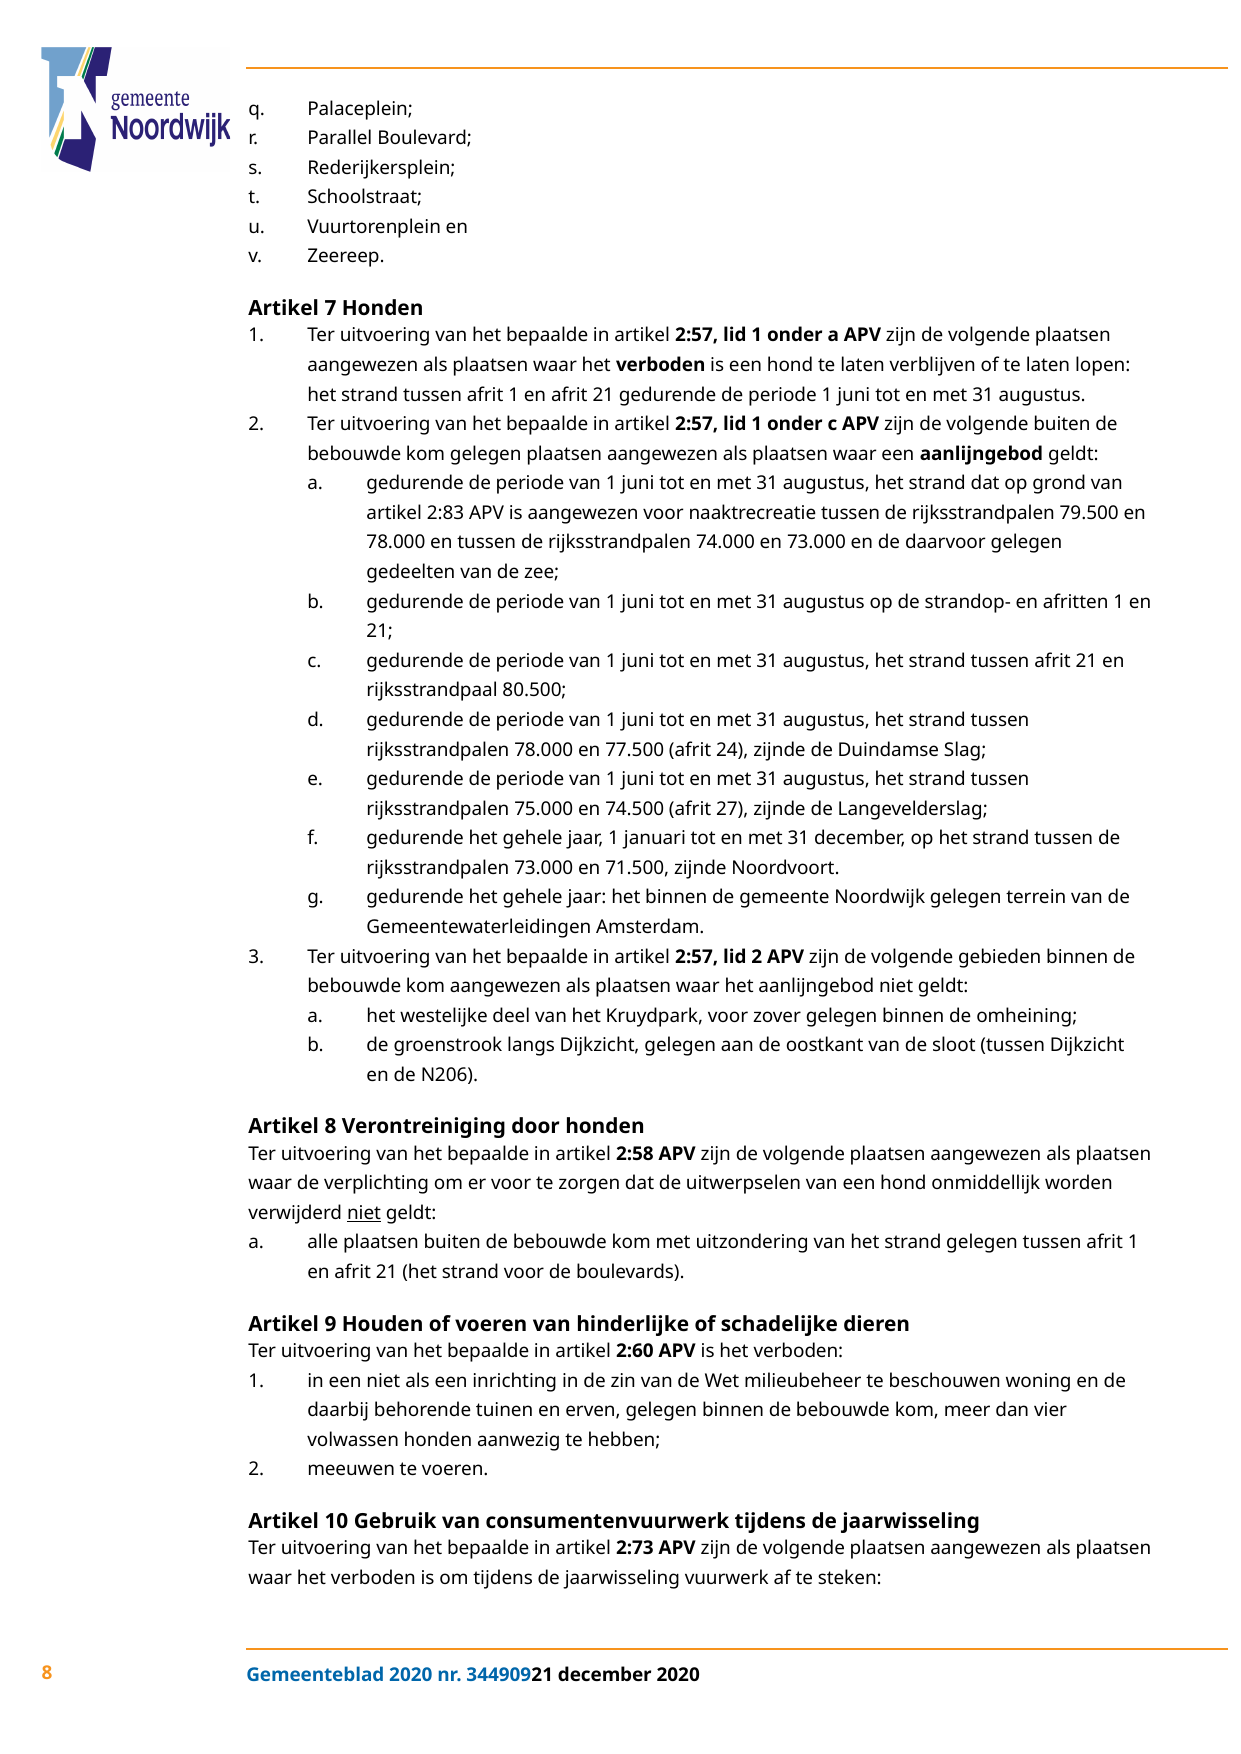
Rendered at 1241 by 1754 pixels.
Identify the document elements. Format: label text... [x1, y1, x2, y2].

picture [41, 47, 231, 172]
list Ter uitvoering van het bepaalde in artikel 2:57, lid 1 onder c APV zijn de volgende buiten de bebouwde kom gelegen plaatsen aangewezen als plaatsen waar een aanlijngebod geldt: [248, 410, 1152, 466]
list de groenstrook langs Dijkzicht, gelegen aan de oostkant van de sloot (tussen Dijkzicht en de N206). [307, 1032, 1152, 1087]
list Palaceplein; [248, 95, 1152, 121]
text Ter uitvoering van het bepaalde in artikel 2:60 APV is het verboden: [248, 1337, 1152, 1363]
list alle plaatsen buiten de bebouwde kom met uitzondering van het strand gelegen tussen afrit 1 en afrit 21 (het strand voor de boulevards). [248, 1229, 1152, 1284]
list Schoolstraat; [248, 183, 1152, 209]
list Ter uitvoering van het bepaalde in artikel 2:57, lid 1 onder a APV zijn de volgende plaatsen aangewezen als plaatsen waar het verboden is een hond te laten verblijven of te laten lopen: het strand tussen afrit 1 en afrit 21 gedurende de periode 1 juni tot en met 31 augustus. [248, 322, 1152, 406]
text Artikel 10 Gebruik van consumentenvuurwerk tijdens de jaarwisseling [248, 1506, 1152, 1534]
text Ter uitvoering van het bepaalde in artikel 2:58 APV zijn de volgende plaatsen aangewezen als plaatsen waar de verplichting om er voor te zorgen dat de uitwerpselen van een hond onmiddellijk worden verwijderd niet geldt: [248, 1140, 1152, 1225]
list gedurende het gehele jaar: het binnen de gemeente Noordwijk gelegen terrein van de Gemeentewaterleidingen Amsterdam. [307, 884, 1152, 939]
text Artikel 7 Honden [248, 293, 1152, 322]
list meeuwen te voeren. [248, 1456, 1152, 1481]
list in een niet als een inrichting in de zin van de Wet milieubeheer te beschouwen woning en de daarbij behorende tuinen en erven, gelegen binnen de bebouwde kom, meer dan vier volwassen honden aanwezig te hebben; [248, 1367, 1152, 1452]
list Parallel Boulevard; [248, 124, 1152, 150]
list gedurende de periode van 1 juni tot en met 31 augustus, het strand dat op grond van artikel 2:83 APV is aangewezen voor naaktrecreatie tussen de rijksstrandpalen 79.500 en 78.000 en tussen de rijksstrandpalen 74.000 en 73.000 en de daarvoor gelegen gedeelten van de zee; [307, 469, 1152, 584]
list Zeereep. [248, 243, 1152, 268]
list Rederijkersplein; [248, 154, 1152, 180]
list gedurende de periode van 1 juni tot en met 31 augustus, het strand tussen afrit 21 en rijksstrandpaal 80.500; [307, 647, 1152, 702]
list gedurende de periode van 1 juni tot en met 31 augustus op de strandop- en afritten 1 en 21; [307, 588, 1152, 643]
list gedurende de periode van 1 juni tot en met 31 augustus, het strand tussen rijksstrandpalen 78.000 en 77.500 (afrit 24), zijnde de Duindamse Slag; [307, 706, 1152, 761]
list Ter uitvoering van het bepaalde in artikel 2:57, lid 2 APV zijn de volgende gebieden binnen de bebouwde kom aangewezen als plaatsen waar het aanlijngebod niet geldt: [248, 943, 1152, 998]
list Vuurtorenplein en [248, 213, 1152, 239]
text Artikel 9 Houden of voeren van hinderlijke of schadelijke dieren [248, 1309, 1152, 1337]
text Artikel 8 Verontreiniging door honden [248, 1112, 1152, 1140]
text Ter uitvoering van het bepaalde in artikel 2:73 APV zijn de volgende plaatsen aangewezen als plaatsen waar het verboden is om tijdens de jaarwisseling vuurwerk af te steken: [248, 1534, 1152, 1590]
list het westelijke deel van het Kruydpark, voor zover gelegen binnen de omheining; [307, 1002, 1152, 1028]
list gedurende het gehele jaar, 1 januari tot en met 31 december, op het strand tussen de rijksstrandpalen 73.000 en 71.500, zijnde Noordvoort. [307, 824, 1152, 880]
list gedurende de periode van 1 juni tot en met 31 augustus, het strand tussen rijksstrandpalen 75.000 en 74.500 (afrit 27), zijnde de Langevelderslag; [307, 765, 1152, 821]
